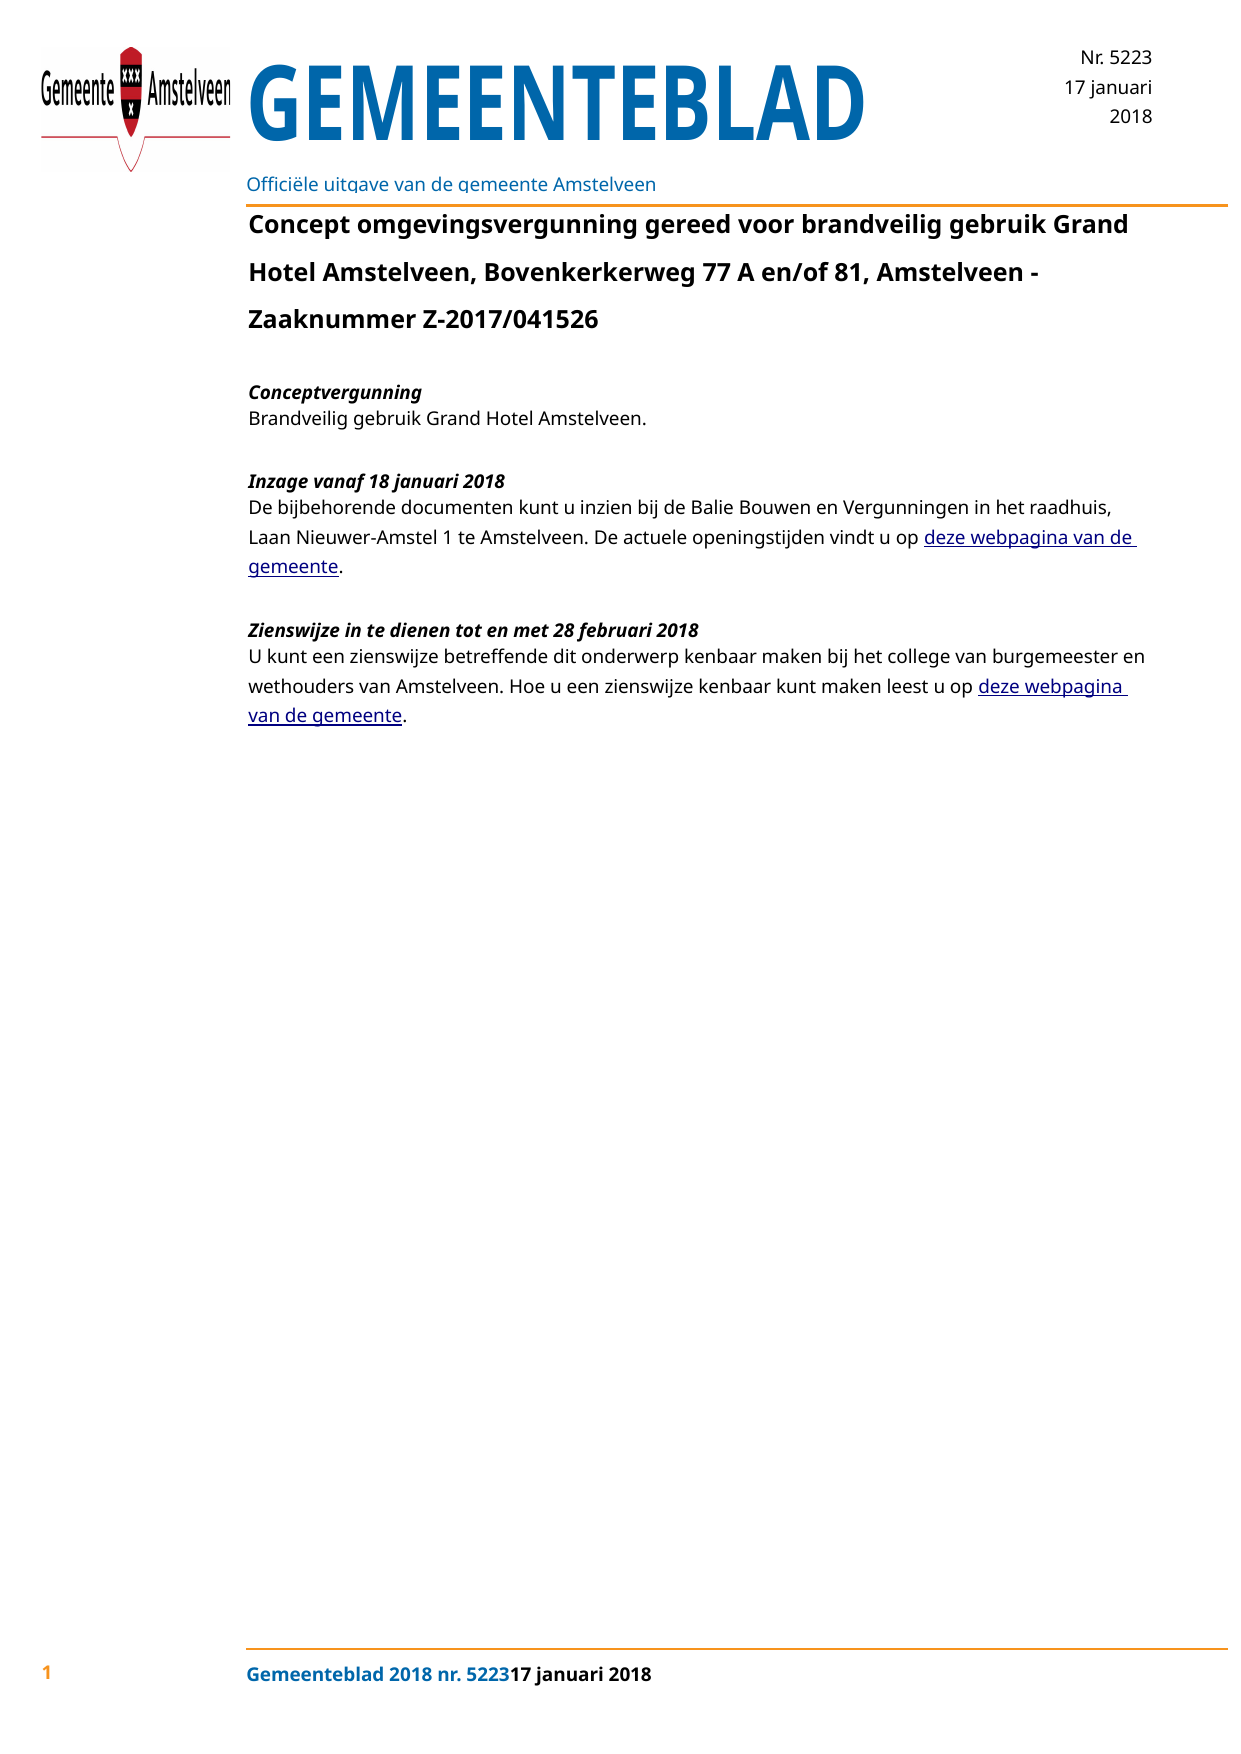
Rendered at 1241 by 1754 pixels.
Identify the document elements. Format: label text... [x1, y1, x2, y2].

text Conceptvergunning [248, 379, 1152, 405]
text De bijbehorende documenten kunt u inzien bij de Balie Bouwen en Vergunningen in het raadhuis, Laan Nieuwer-Amstel 1 te Amstelveen. De actuele openingstijden vindt u op deze webpagina van de gemeente. [248, 494, 1152, 579]
text Inzage vanaf 18 januari 2018 [248, 469, 1152, 494]
picture [41, 47, 231, 172]
text Concept omgevingsvergunning gereed voor brandveilig gebruik Grand Hotel Amstelveen, Bovenkerkerweg 77 A en/of 81, Amstelveen - Zaaknummer Z-2017/041526 [248, 207, 1152, 336]
text Zienswijze in te dienen tot en met 28 februari 2018 [248, 618, 1152, 643]
text Brandveilig gebruik Grand Hotel Amstelveen. [248, 405, 1152, 431]
text U kunt een zienswijze betreffende dit onderwerp kenbaar maken bij het college van burgemeester en wethouders van Amstelveen. Hoe u een zienswijze kenbaar kunt maken leest u op deze webpagina van de gemeente. [248, 643, 1152, 728]
